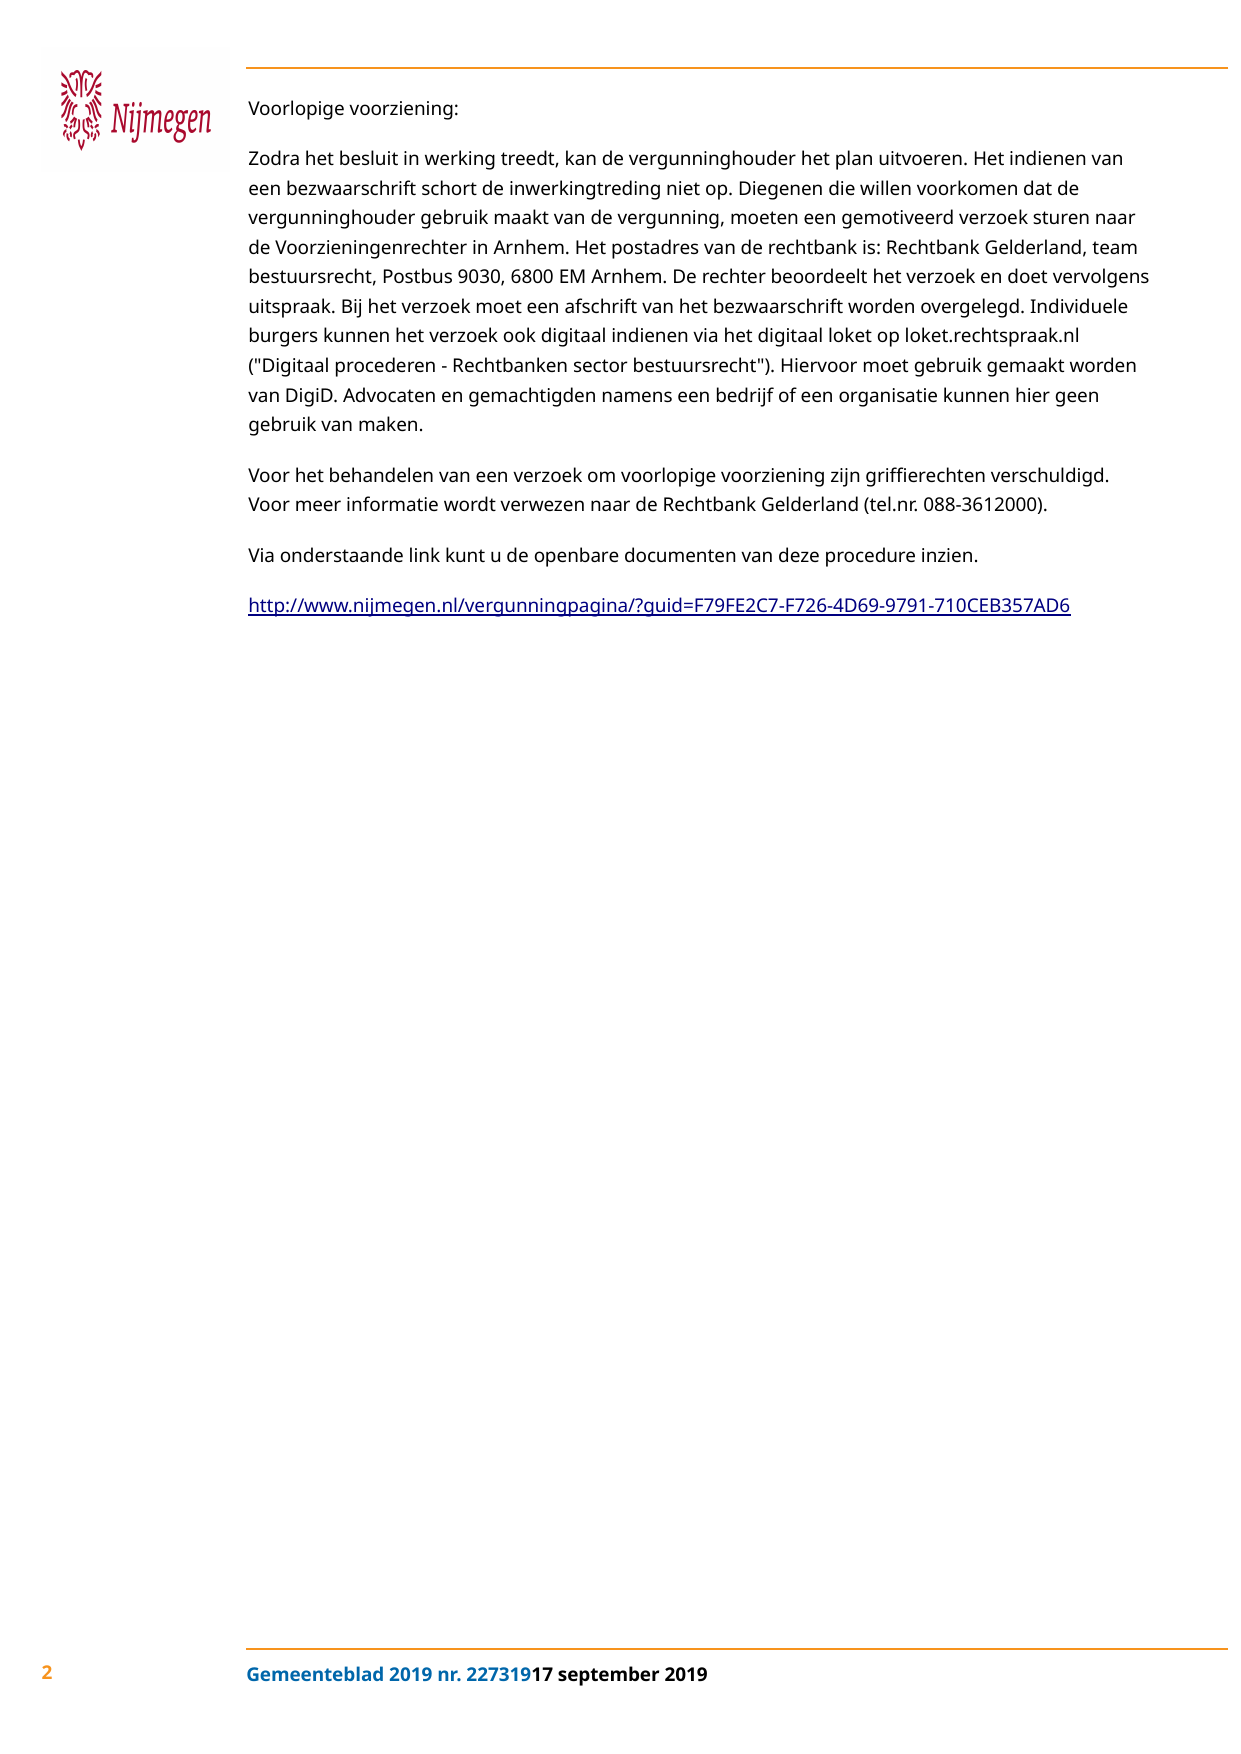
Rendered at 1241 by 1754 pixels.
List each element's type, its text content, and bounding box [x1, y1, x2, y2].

text Voorlopige voorziening: [248, 95, 1152, 121]
text Via onderstaande link kunt u de openbare documenten van deze procedure inzien. [248, 542, 1152, 568]
text Voor het behandelen van een verzoek om voorlopige voorziening zijn griffierechten verschuldigd. Voor meer informatie wordt verwezen naar de Rechtbank Gelderland (tel.nr. 088-3612000). [248, 462, 1152, 517]
text Zodra het besluit in werking treedt, kan de vergunninghouder het plan uitvoeren. Het indienen van een bezwaarschrift schort de inwerkingtreding niet op. Diegenen die willen voorkomen dat de vergunninghouder gebruik maakt van de vergunning, moeten een gemotiveerd verzoek sturen naar de Voorzieningenrechter in Arnhem. Het postadres van de rechtbank is: Rechtbank Gelderland, team bestuursrecht, Postbus 9030, 6800 EM Arnhem. De rechter beoordeelt het verzoek en doet vervolgens uitspraak. Bij het verzoek moet een afschrift van het bezwaarschrift worden overgelegd. Individuele burgers kunnen het verzoek ook digitaal indienen via het digitaal loket op loket.rechtspraak.nl ("Digitaal procederen - Rechtbanken sector bestuursrecht"). Hiervoor moet gebruik gemaakt worden van DigiD. Advocaten en gemachtigden namens een bedrijf of een organisatie kunnen hier geen gebruik van maken. [248, 145, 1152, 437]
picture [41, 47, 231, 172]
text http://www.nijmegen.nl/vergunningpagina/?guid=F79FE2C7-F726-4D69-9791-710CEB357AD6 [248, 592, 1152, 618]
